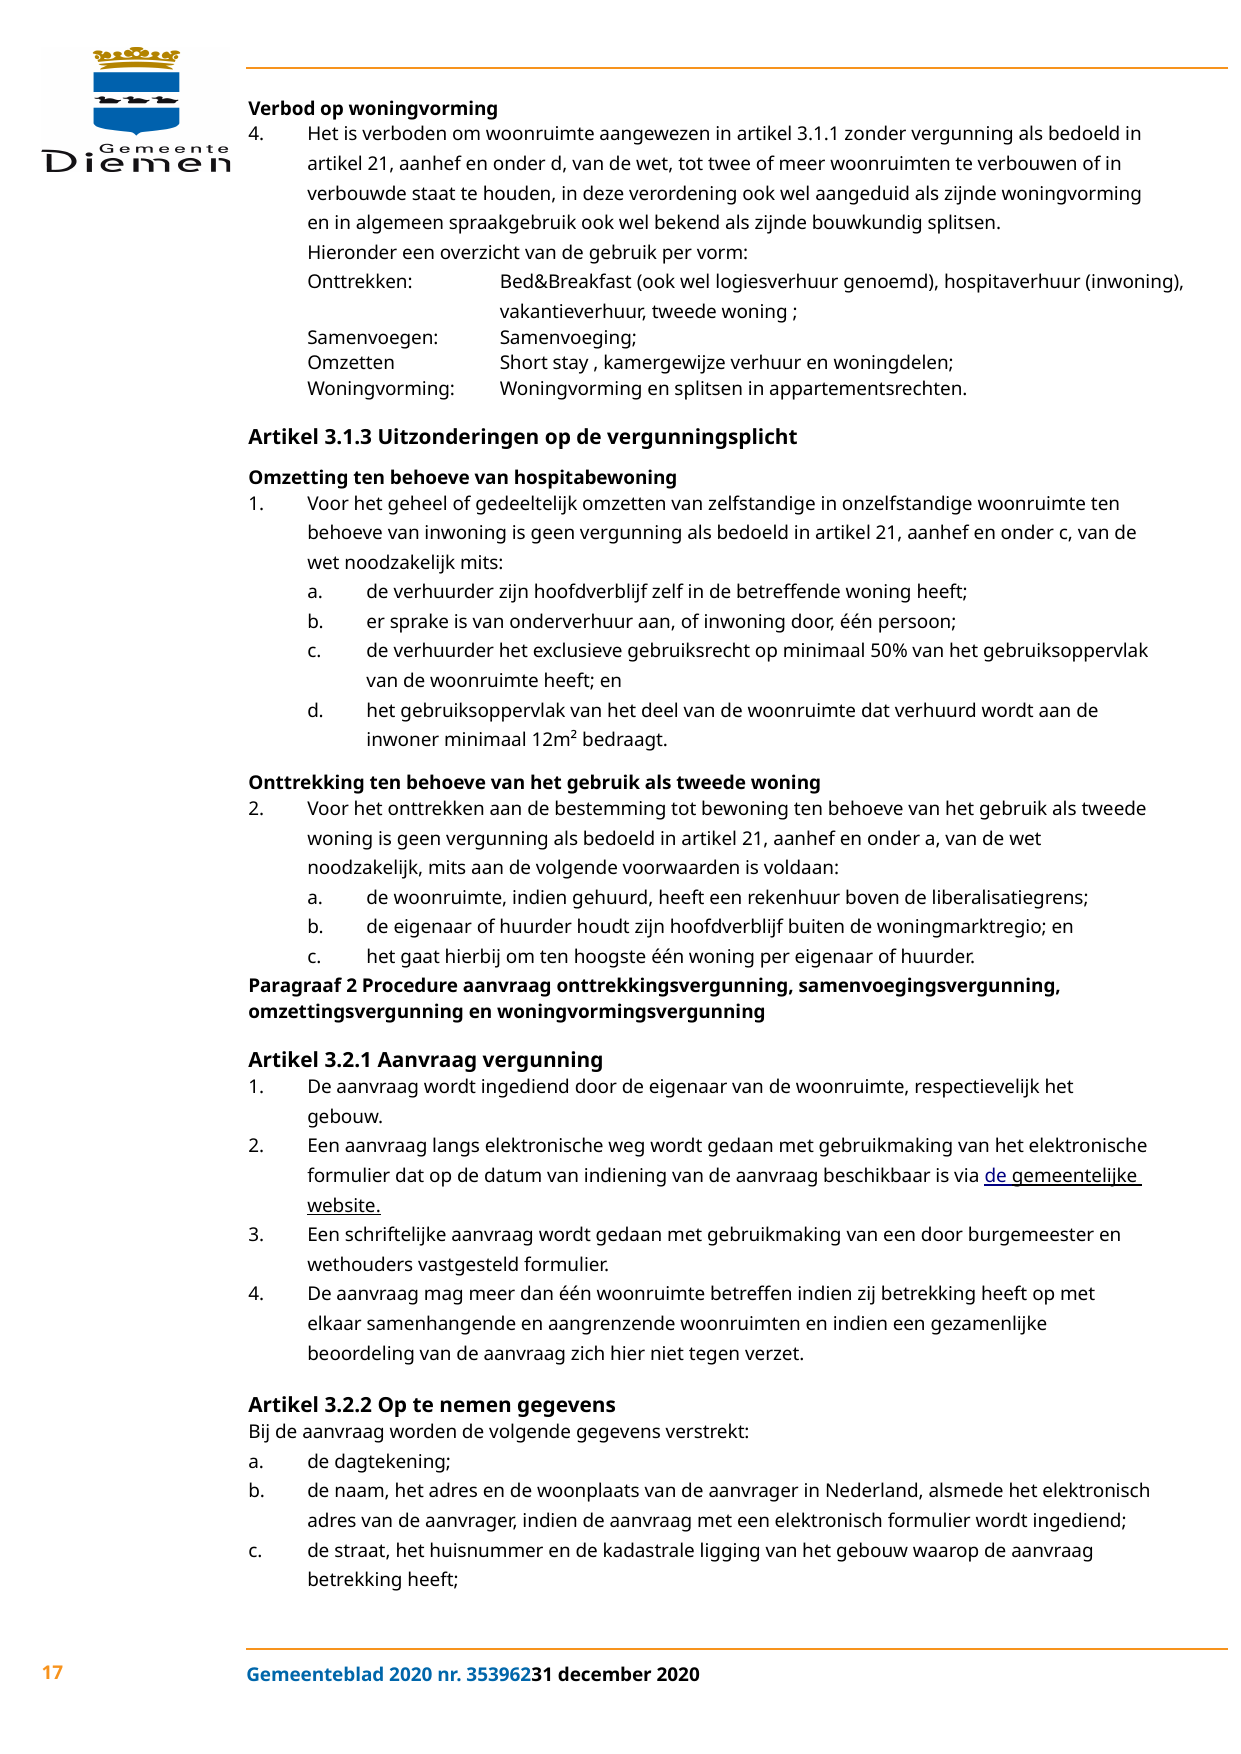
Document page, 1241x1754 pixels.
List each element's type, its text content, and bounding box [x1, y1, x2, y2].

list de verhuurder het exclusieve gebruiksrecht op minimaal 50% van het gebruiksoppervlak van de woonruimte heeft; en [307, 638, 1152, 693]
list Een aanvraag langs elektronische weg wordt gedaan met gebruikmaking van het elektronische formulier dat op de datum van indiening van de aanvraag beschikbaar is via de gemeentelijke website. [248, 1133, 1152, 1217]
list De aanvraag mag meer dan één woonruimte betreffen indien zij betrekking heeft op met elkaar samenhangende en aangrenzende woonruimten en indien een gezamenlijke beoordeling van de aanvraag zich hier niet tegen verzet. [248, 1281, 1152, 1365]
list de eigenaar of huurder houdt zijn hoofdverblijf buiten de woningmarktregio; en [307, 913, 1152, 939]
list het gebruiksoppervlak van het deel van de woonruimte dat verhuurd wordt aan de inwoner minimaal 12m² bedraagt. [307, 697, 1152, 752]
text Bij de aanvraag worden de volgende gegevens verstrekt: [248, 1418, 1152, 1444]
list de straat, het huisnummer en de kadastrale ligging van het gebouw waarop de aanvraag betrekking heeft; [248, 1537, 1152, 1592]
table_cell Samenvoeging; [500, 324, 1211, 349]
list Voor het onttrekken aan de bestemming tot bewoning ten behoeve van het gebruik als tweede woning is geen vergunning als bedoeld in artikel 21, aanhef en onder a, van de wet noodzakelijk, mits aan de volgende voorwaarden is voldaan: [248, 795, 1152, 880]
table_cell Woningvorming en splitsen in appartementsrechten. [500, 375, 1211, 401]
list de naam, het adres en de woonplaats van de aanvrager in Nederland, alsmede het elektronisch adres van de aanvrager, indien de aanvraag met een elektronisch formulier wordt ingediend; [248, 1478, 1152, 1533]
table_header Bed&Breakfast (ook wel logiesverhuur genoemd), hospitaverhuur (inwoning), vakantieverhuur, tweede woning ; [500, 269, 1211, 324]
list het gaat hierbij om ten hoogste één woning per eigenaar of huurder. [307, 943, 1152, 969]
list Hieronder een overzicht van de gebruik per vorm: [248, 239, 1152, 264]
list de woonruimte, indien gehuurd, heeft een rekenhuur boven de liberalisatiegrens; [307, 884, 1152, 910]
text Omzetting ten behoeve van hospitabewoning [248, 464, 1152, 490]
list de dagtekening; [248, 1448, 1152, 1474]
list Voor het geheel of gedeeltelijk omzetten van zelfstandige in onzelfstandige woonruimte ten behoeve van inwoning is geen vergunning als bedoeld in artikel 21, aanhef en onder c, van de wet noodzakelijk mits: [248, 490, 1152, 574]
text Artikel 3.2.2 Op te nemen gegevens [248, 1390, 1152, 1418]
table_cell Omzetten [307, 350, 499, 375]
list de verhuurder zijn hoofdverblijf zelf in de betreffende woning heeft; [307, 578, 1152, 604]
text Artikel 3.2.1 Aanvraag vergunning [248, 1045, 1152, 1073]
list Het is verboden om woonruimte aangewezen in artikel 3.1.1 zonder vergunning als bedoeld in artikel 21, aanhef en onder d, van de wet, tot twee of meer woonruimten te verbouwen of in verbouwde staat te houden, in deze verordening ook wel aangeduid als zijnde woningvorming en in algemeen spraakgebruik ook wel bekend als zijnde bouwkundig splitsen. [248, 121, 1152, 235]
text Paragraaf 2 Procedure aanvraag onttrekkingsvergunning, samenvoegingsvergunning, omzettingsvergunning en woningvormingsvergunning [248, 973, 1152, 1024]
text Onttrekking ten behoeve van het gebruik als tweede woning [248, 769, 1152, 795]
picture [41, 47, 231, 172]
list De aanvraag wordt ingediend door de eigenaar van de woonruimte, respectievelijk het gebouw. [248, 1073, 1152, 1129]
list er sprake is van onderverhuur aan, of inwoning door, één persoon; [307, 608, 1152, 634]
table_header Onttrekken: [307, 269, 499, 324]
list Een schriftelijke aanvraag wordt gedaan met gebruikmaking van een door burgemeester en wethouders vastgesteld formulier. [248, 1221, 1152, 1277]
text Verbod op woningvorming [248, 95, 1152, 121]
text Artikel 3.1.3 Uitzonderingen op de vergunningsplicht [248, 422, 1152, 450]
table_cell Samenvoegen: [307, 324, 499, 349]
table_cell Short stay , kamergewijze verhuur en woningdelen; [500, 350, 1211, 375]
table_cell Woningvorming: [307, 375, 499, 401]
